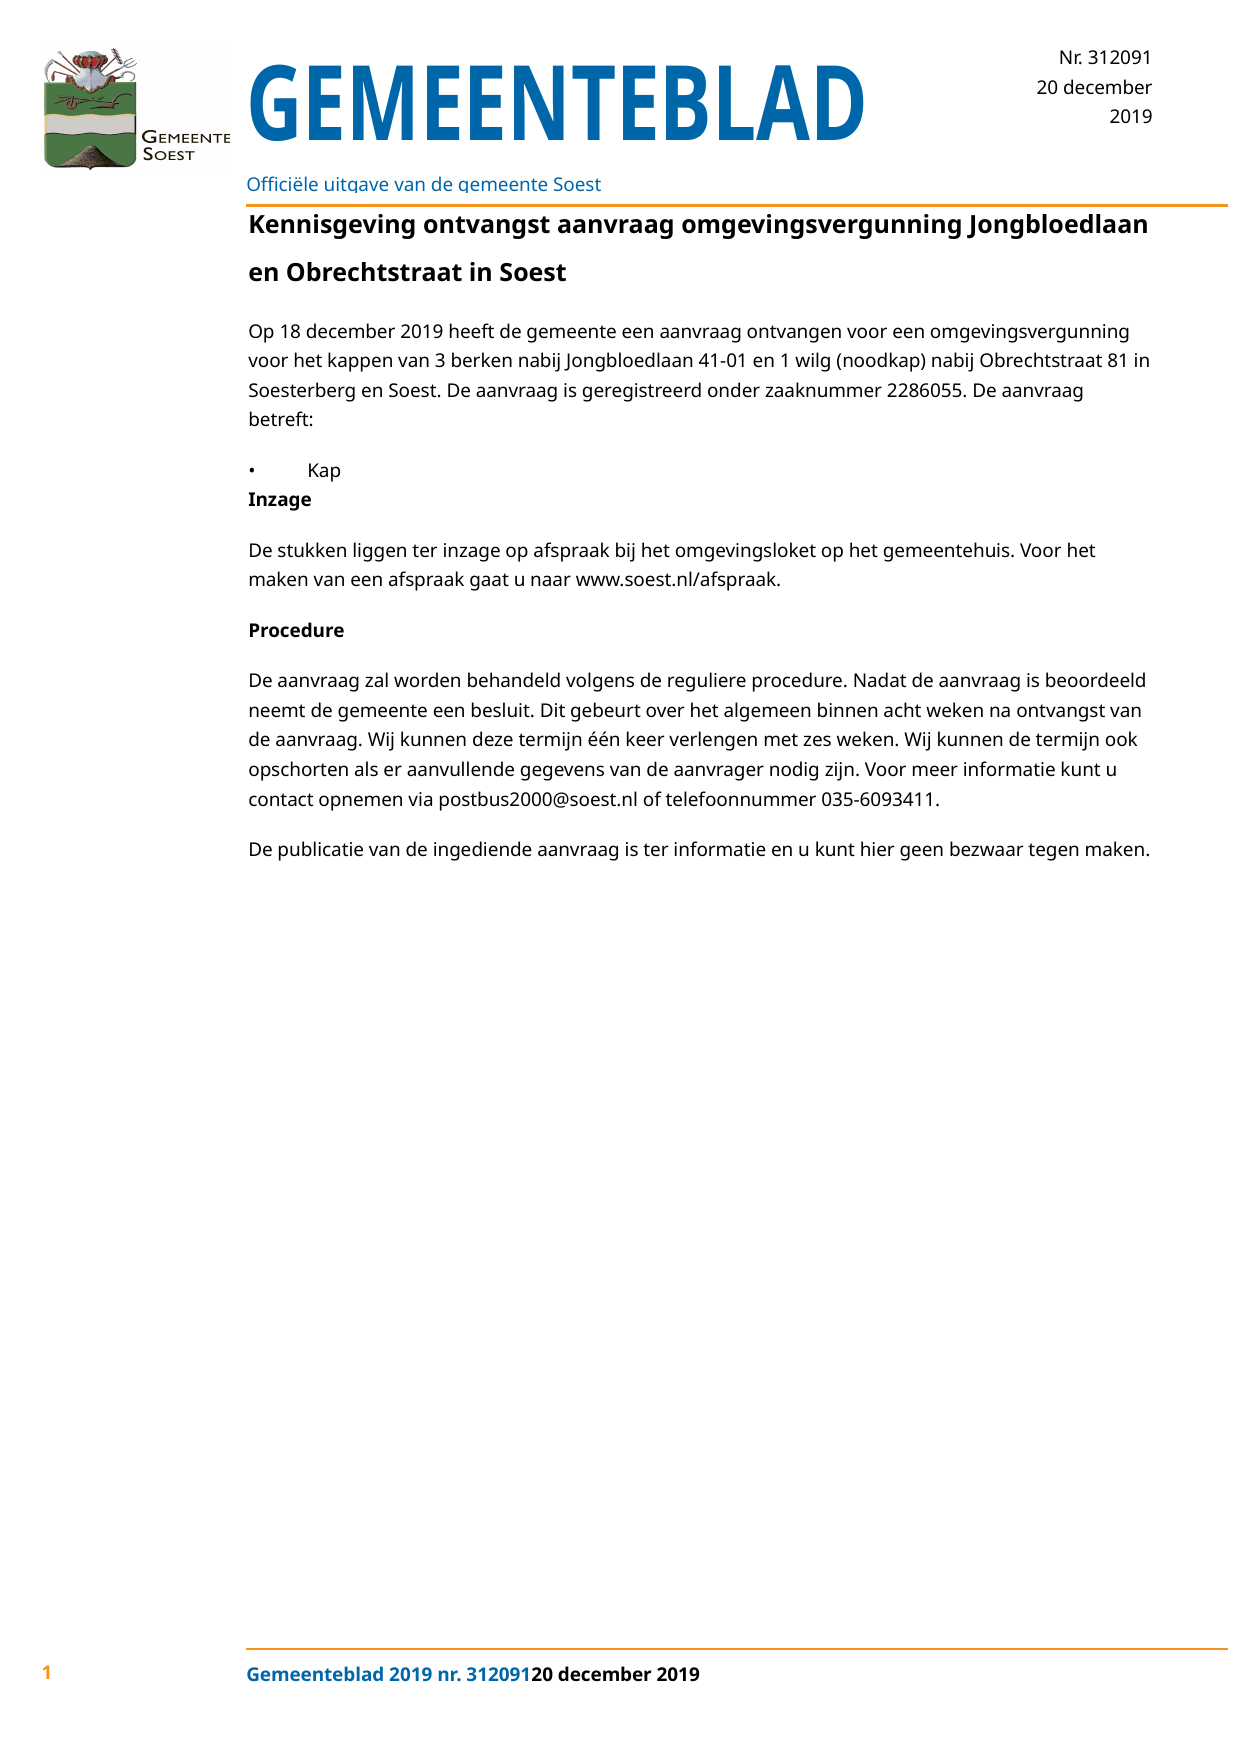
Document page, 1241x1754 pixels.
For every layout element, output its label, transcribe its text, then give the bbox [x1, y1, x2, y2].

text Inzage [248, 487, 1152, 512]
text Procedure [248, 617, 1152, 643]
text Kennisgeving ontvangst aanvraag omgevingsvergunning Jongbloedlaan en Obrechtstraat in Soest [248, 207, 1152, 288]
text De aanvraag zal worden behandeld volgens de reguliere procedure. Nadat de aanvraag is beoordeeld neemt de gemeente een besluit. Dit gebeurt over het algemeen binnen acht weken na ontvangst van de aanvraag. Wij kunnen deze termijn één keer verlengen met zes weken. Wij kunnen de termijn ook opschorten als er aanvullende gegevens van de aanvrager nodig zijn. Voor meer informatie kunt u contact opnemen via postbus2000@soest.nl of telefoonnummer 035-6093411. [248, 667, 1152, 812]
list Kap [248, 457, 1152, 483]
text De publicatie van de ingediende aanvraag is ter informatie en u kunt hier geen bezwaar tegen maken. [248, 836, 1152, 862]
picture [41, 47, 231, 172]
text Op 18 december 2019 heeft de gemeente een aanvraag ontvangen voor een omgevingsvergunning voor het kappen van 3 berken nabij Jongbloedlaan 41-01 en 1 wilg (noodkap) nabij Obrechtstraat 81 in Soesterberg en Soest. De aanvraag is geregistreerd onder zaaknummer 2286055. De aanvraag betreft: [248, 318, 1152, 432]
text De stukken liggen ter inzage op afspraak bij het omgevingsloket op het gemeentehuis. Voor het maken van een afspraak gaat u naar www.soest.nl/afspraak. [248, 537, 1152, 592]
